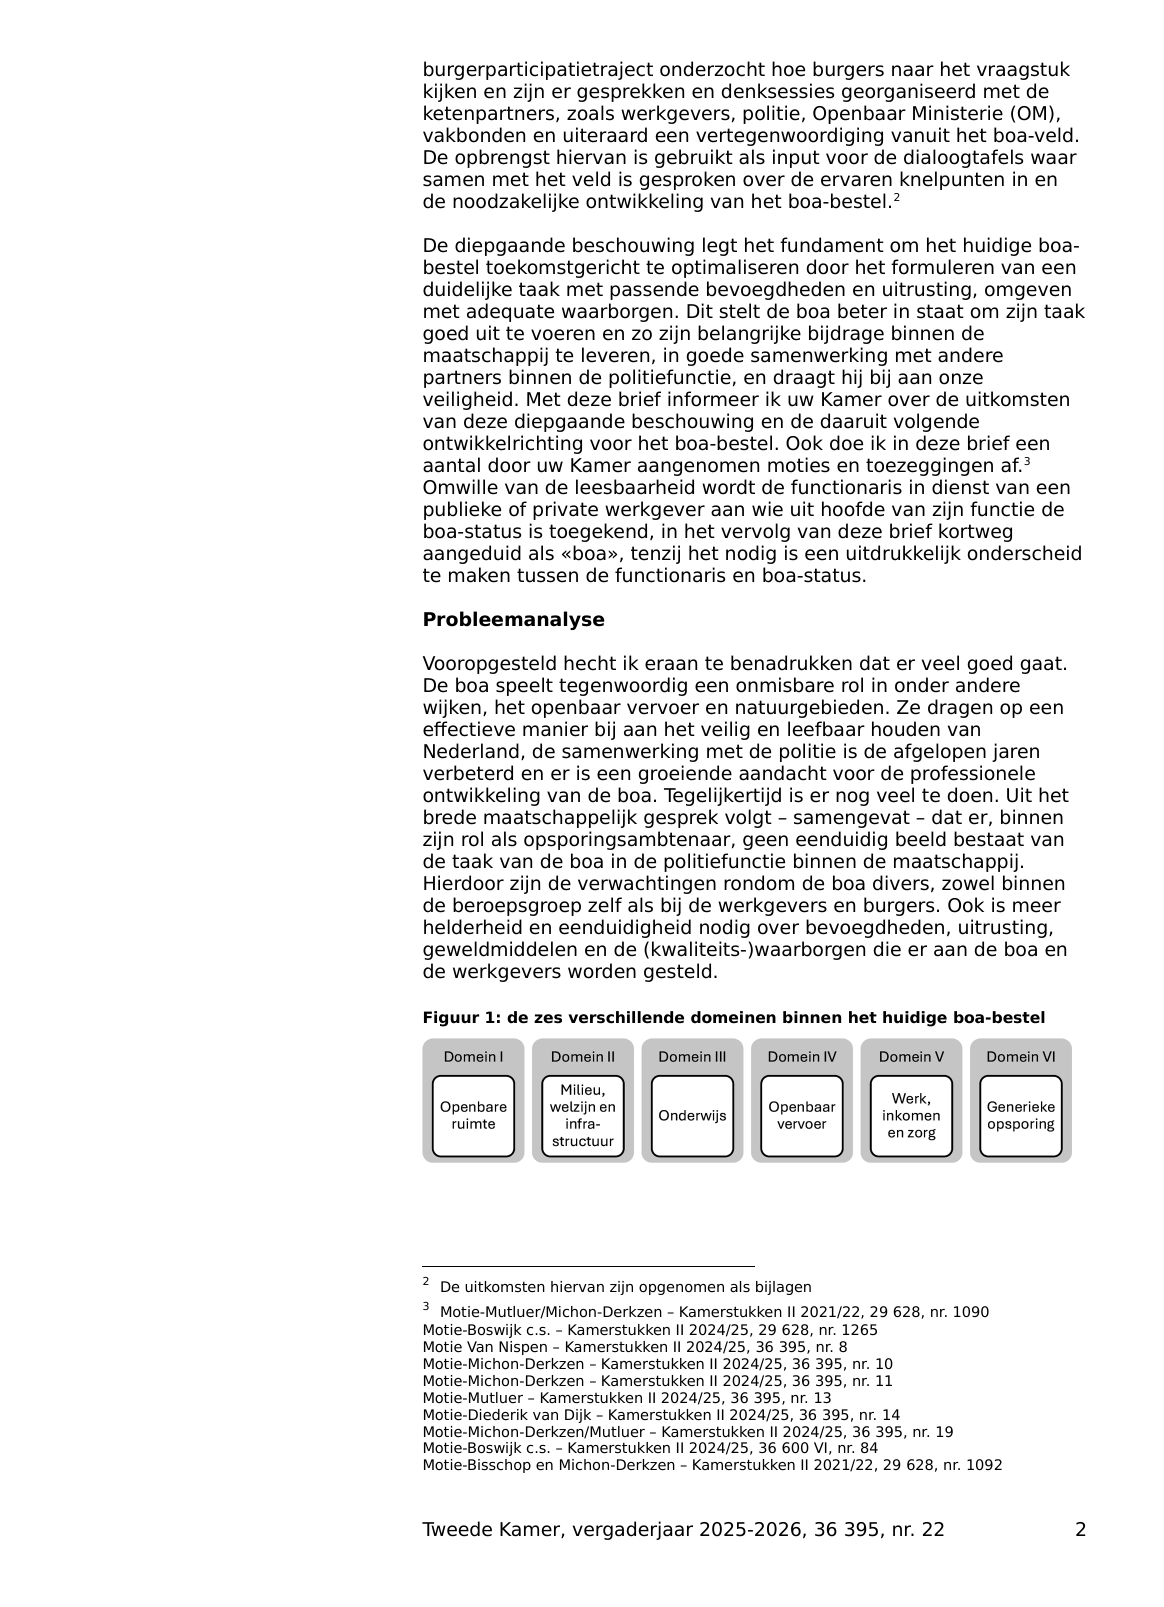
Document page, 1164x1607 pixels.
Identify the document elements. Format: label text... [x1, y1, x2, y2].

text De uitkomsten hiervan zijn opgenomen als bijlagen [422, 1275, 1087, 1297]
text Motie-Boswijk c.s. – Kamerstukken II 2024/25, 36 600 VI, nr. 84 [422, 1441, 1087, 1457]
text Motie-Mutluer/Michon-Derkzen – Kamerstukken II 2021/22, 29 628, nr. 1090 [422, 1300, 1087, 1322]
text Vooropgesteld hecht ik eraan te benadrukken dat er veel goed gaat. De boa speelt tegenwoordig een onmisbare rol in onder andere wijken, het openbaar vervoer en natuurgebieden. Ze dragen op een effectieve manier bij aan het veilig en leefbaar houden van Nederland, de samenwerking met de politie is de afgelopen jaren verbeterd en er is een groeiende aandacht voor de professionele ontwikkeling van de boa. Tegelijkertijd is er nog veel te doen. Uit het brede maatschappelijk gesprek volgt – samengevat – dat er, binnen zijn rol als opsporingsambtenaar, geen eenduidig beeld bestaat van de taak van de boa in de politiefunctie binnen de maatschappij. Hierdoor zijn de verwachtingen rondom de boa divers, zowel binnen de beroepsgroep zelf als bij de werkgevers en burgers. Ook is meer helderheid en eenduidigheid nodig over bevoegdheden, uitrusting, geweldmiddelen en de (kwaliteits-)waarborgen die er aan de boa en de werkgevers worden gesteld. [422, 653, 1087, 983]
subtitle Probleemanalyse [422, 609, 1087, 631]
text Motie-Bisschop en Michon-Derkzen – Kamerstukken II 2021/22, 29 628, nr. 1092 [422, 1457, 1087, 1474]
text Motie-Michon-Derkzen – Kamerstukken II 2024/25, 36 395, nr. 10 [422, 1356, 1087, 1373]
text Motie-Michon-Derkzen/Mutluer – Kamerstukken II 2024/25, 36 395, nr. 19 [422, 1424, 1087, 1441]
text Motie Van Nispen – Kamerstukken II 2024/25, 36 395, nr. 8 [422, 1339, 1087, 1356]
text burgerparticipatietraject onderzocht hoe burgers naar het vraagstuk kijken en zijn er gesprekken en denksessies georganiseerd met de ketenpartners, zoals werkgevers, politie, Openbaar Ministerie (OM), vakbonden en uiteraard een vertegenwoordiging vanuit het boa-veld. De opbrengst hiervan is gebruikt als input voor de dialoogtafels waar samen met het veld is gesproken over de ervaren knelpunten in en de noodzakelijke ontwikkeling van het boa-bestel. [422, 59, 1087, 213]
picture [422, 1038, 1072, 1163]
text De diepgaande beschouwing legt het fundament om het huidige boa-bestel toekomstgericht te optimaliseren door het formuleren van een duidelijke taak met passende bevoegdheden en uitrusting, omgeven met adequate waarborgen. Dit stelt de boa beter in staat om zijn taak goed uit te voeren en zo zijn belangrijke bijdrage binnen de maatschappij te leveren, in goede samenwerking met andere partners binnen de politiefunctie, en draagt hij bij aan onze veiligheid. Met deze brief informeer ik uw Kamer over de uitkomsten van deze diepgaande beschouwing en de daaruit volgende ontwikkelrichting voor het boa-bestel. Ook doe ik in deze brief een aantal door uw Kamer aangenomen moties en toezeggingen af. Omwille van de leesbaarheid wordt de functionaris in dienst van een publieke of private werkgever aan wie uit hoofde van zijn functie de boa-status is toegekend, in het vervolg van deze brief kortweg aangeduid als «boa», tenzij het nodig is een uitdrukkelijk onderscheid te maken tussen de functionaris en boa-status. [422, 235, 1087, 587]
text Motie-Boswijk c.s. – Kamerstukken II 2024/25, 29 628, nr. 1265 [422, 1322, 1087, 1339]
text Motie-Michon-Derkzen – Kamerstukken II 2024/25, 36 395, nr. 11 [422, 1373, 1087, 1390]
text Figuur 1: de zes verschillende domeinen binnen het huidige boa-bestel [422, 1009, 1072, 1027]
text Motie-Diederik van Dijk – Kamerstukken II 2024/25, 36 395, nr. 14 [422, 1407, 1087, 1424]
text Motie-Mutluer – Kamerstukken II 2024/25, 36 395, nr. 13 [422, 1390, 1087, 1407]
